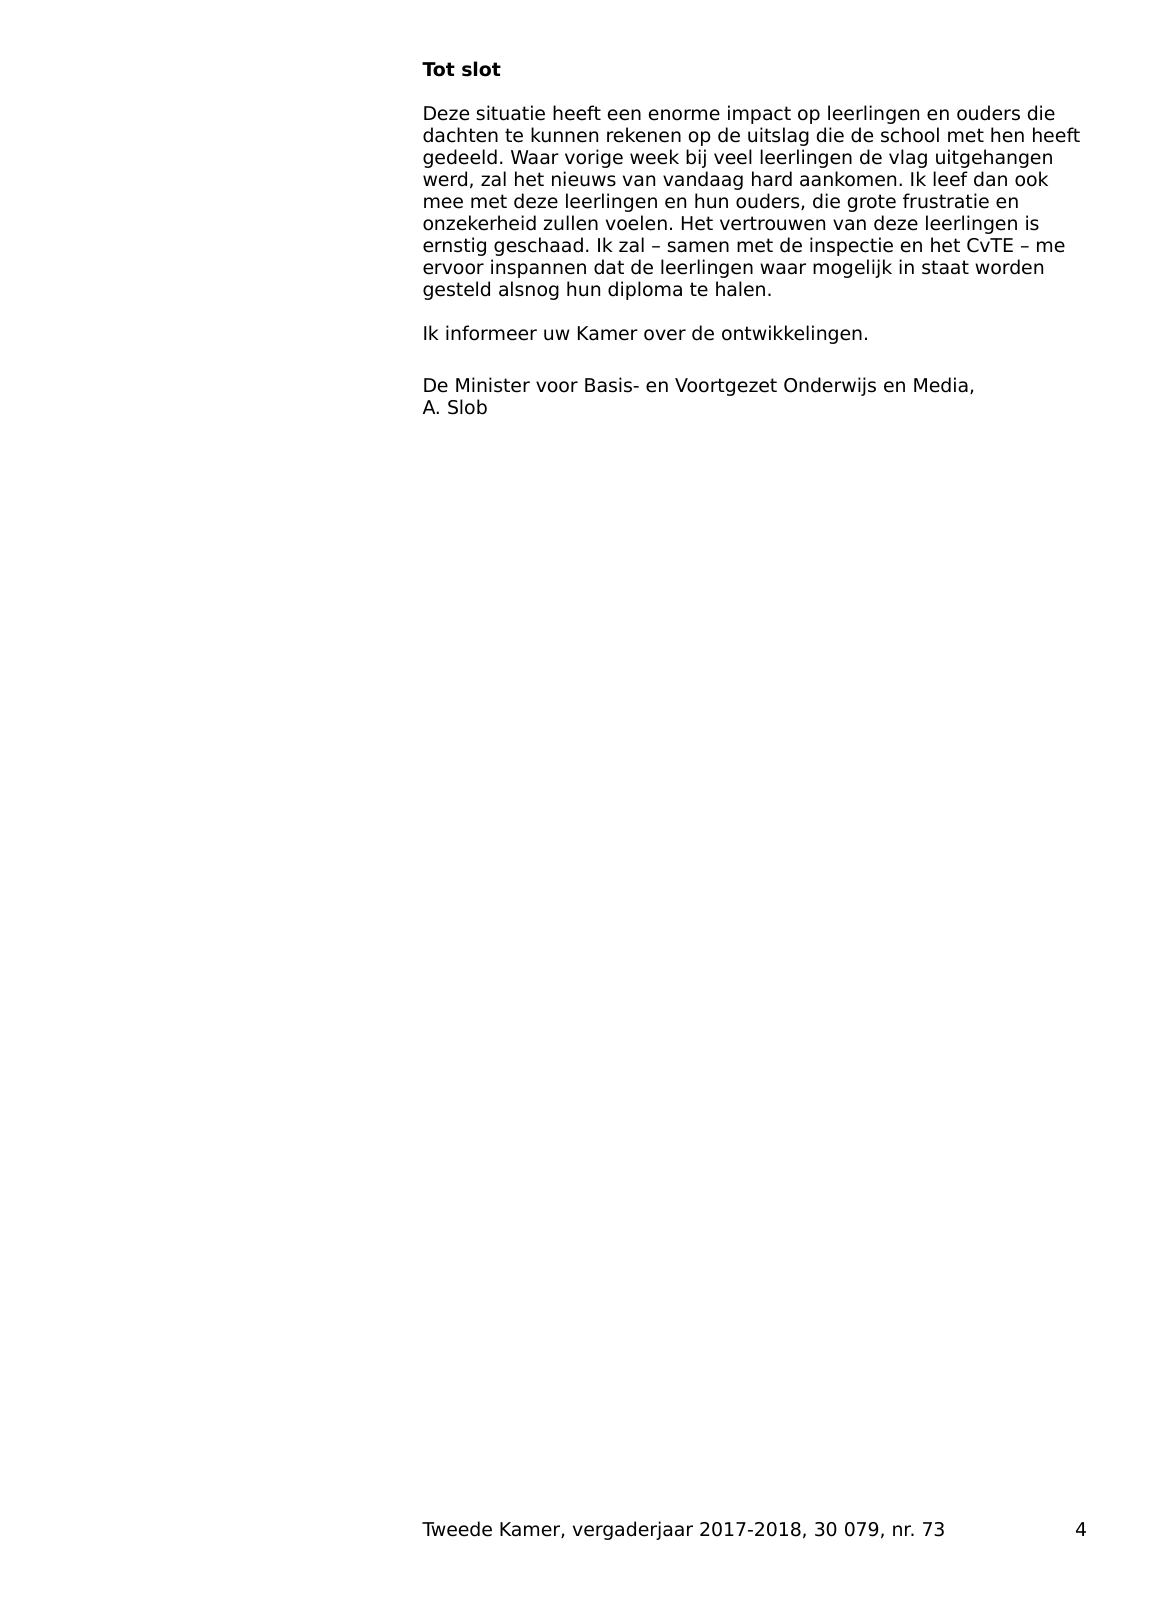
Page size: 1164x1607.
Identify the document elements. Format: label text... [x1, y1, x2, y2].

text De Minister voor Basis- en Voortgezet Onderwijs en Media, A. Slob [422, 375, 1087, 419]
text Ik informeer uw Kamer over de ontwikkelingen. [422, 323, 1087, 345]
text Deze situatie heeft een enorme impact op leerlingen en ouders die dachten te kunnen rekenen op de uitslag die de school met hen heeft gedeeld. Waar vorige week bij veel leerlingen de vlag uitgehangen werd, zal het nieuws van vandaag hard aankomen. Ik leef dan ook mee met deze leerlingen en hun ouders, die grote frustratie en onzekerheid zullen voelen. Het vertrouwen van deze leerlingen is ernstig geschaad. Ik zal – samen met de inspectie en het CvTE – me ervoor inspannen dat de leerlingen waar mogelijk in staat worden gesteld alsnog hun diploma te halen. [422, 103, 1087, 301]
subtitle Tot slot [422, 59, 1087, 81]
